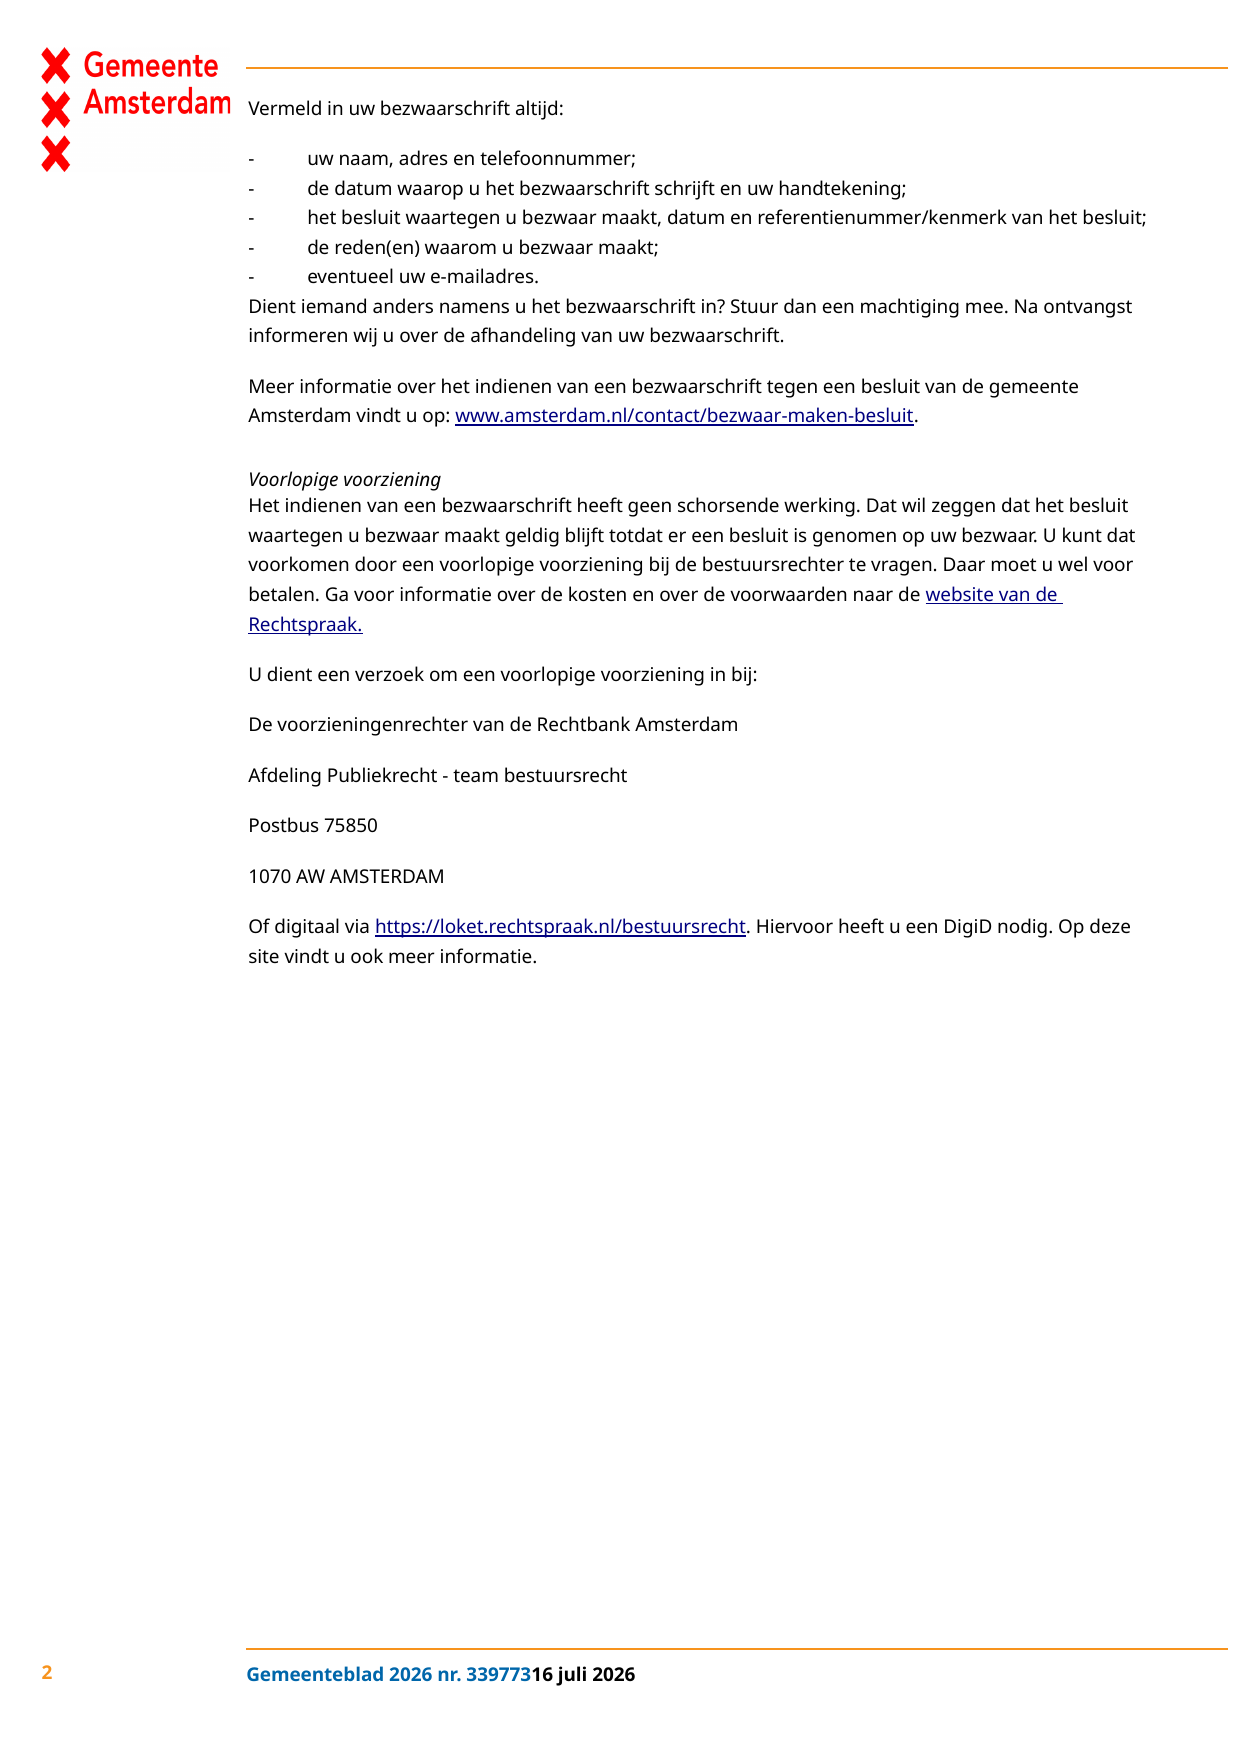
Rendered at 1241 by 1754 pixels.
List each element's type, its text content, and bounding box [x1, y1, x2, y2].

text Dient iemand anders namens u het bezwaarschrift in? Stuur dan een machtiging mee. Na ontvangst informeren wij u over de afhandeling van uw bezwaarschrift. [248, 293, 1152, 348]
text Het indienen van een bezwaarschrift heeft geen schorsende werking. Dat wil zeggen dat het besluit waartegen u bezwaar maakt geldig blijft totdat er een besluit is genomen op uw bezwaar. U kunt dat voorkomen door een voorlopige voorziening bij de bestuursrechter te vragen. Daar moet u wel voor betalen. Ga voor informatie over de kosten en over de voorwaarden naar de website van de Rechtspraak. [248, 492, 1152, 636]
list uw naam, adres en telefoonnummer; [248, 145, 1152, 171]
text De voorzieningenrechter van de Rechtbank Amsterdam [248, 712, 1152, 737]
list eventueel uw e-mailadres. [248, 263, 1152, 289]
text Voorlopige voorziening [248, 467, 1152, 492]
list de reden(en) waarom u bezwaar maakt; [248, 234, 1152, 260]
text U dient een verzoek om een voorlopige voorziening in bij: [248, 661, 1152, 687]
picture [41, 47, 231, 172]
text Meer informatie over het indienen van een bezwaarschrift tegen een besluit van de gemeente Amsterdam vindt u op: www.amsterdam.nl/contact/bezwaar-maken-besluit. [248, 373, 1152, 428]
text Postbus 75850 [248, 812, 1152, 838]
list de datum waarop u het bezwaarschrift schrijft en uw handtekening; [248, 175, 1152, 201]
text Afdeling Publiekrecht - team bestuursrecht [248, 762, 1152, 788]
text Vermeld in uw bezwaarschrift altijd: [248, 95, 1152, 121]
list het besluit waartegen u bezwaar maakt, datum en referentienummer/kenmerk van het besluit; [248, 204, 1152, 230]
text Of digitaal via https://loket.rechtspraak.nl/bestuursrecht. Hiervoor heeft u een DigiD nodig. Op deze site vindt u ook meer informatie. [248, 913, 1152, 968]
text 1070 AW AMSTERDAM [248, 863, 1152, 888]
